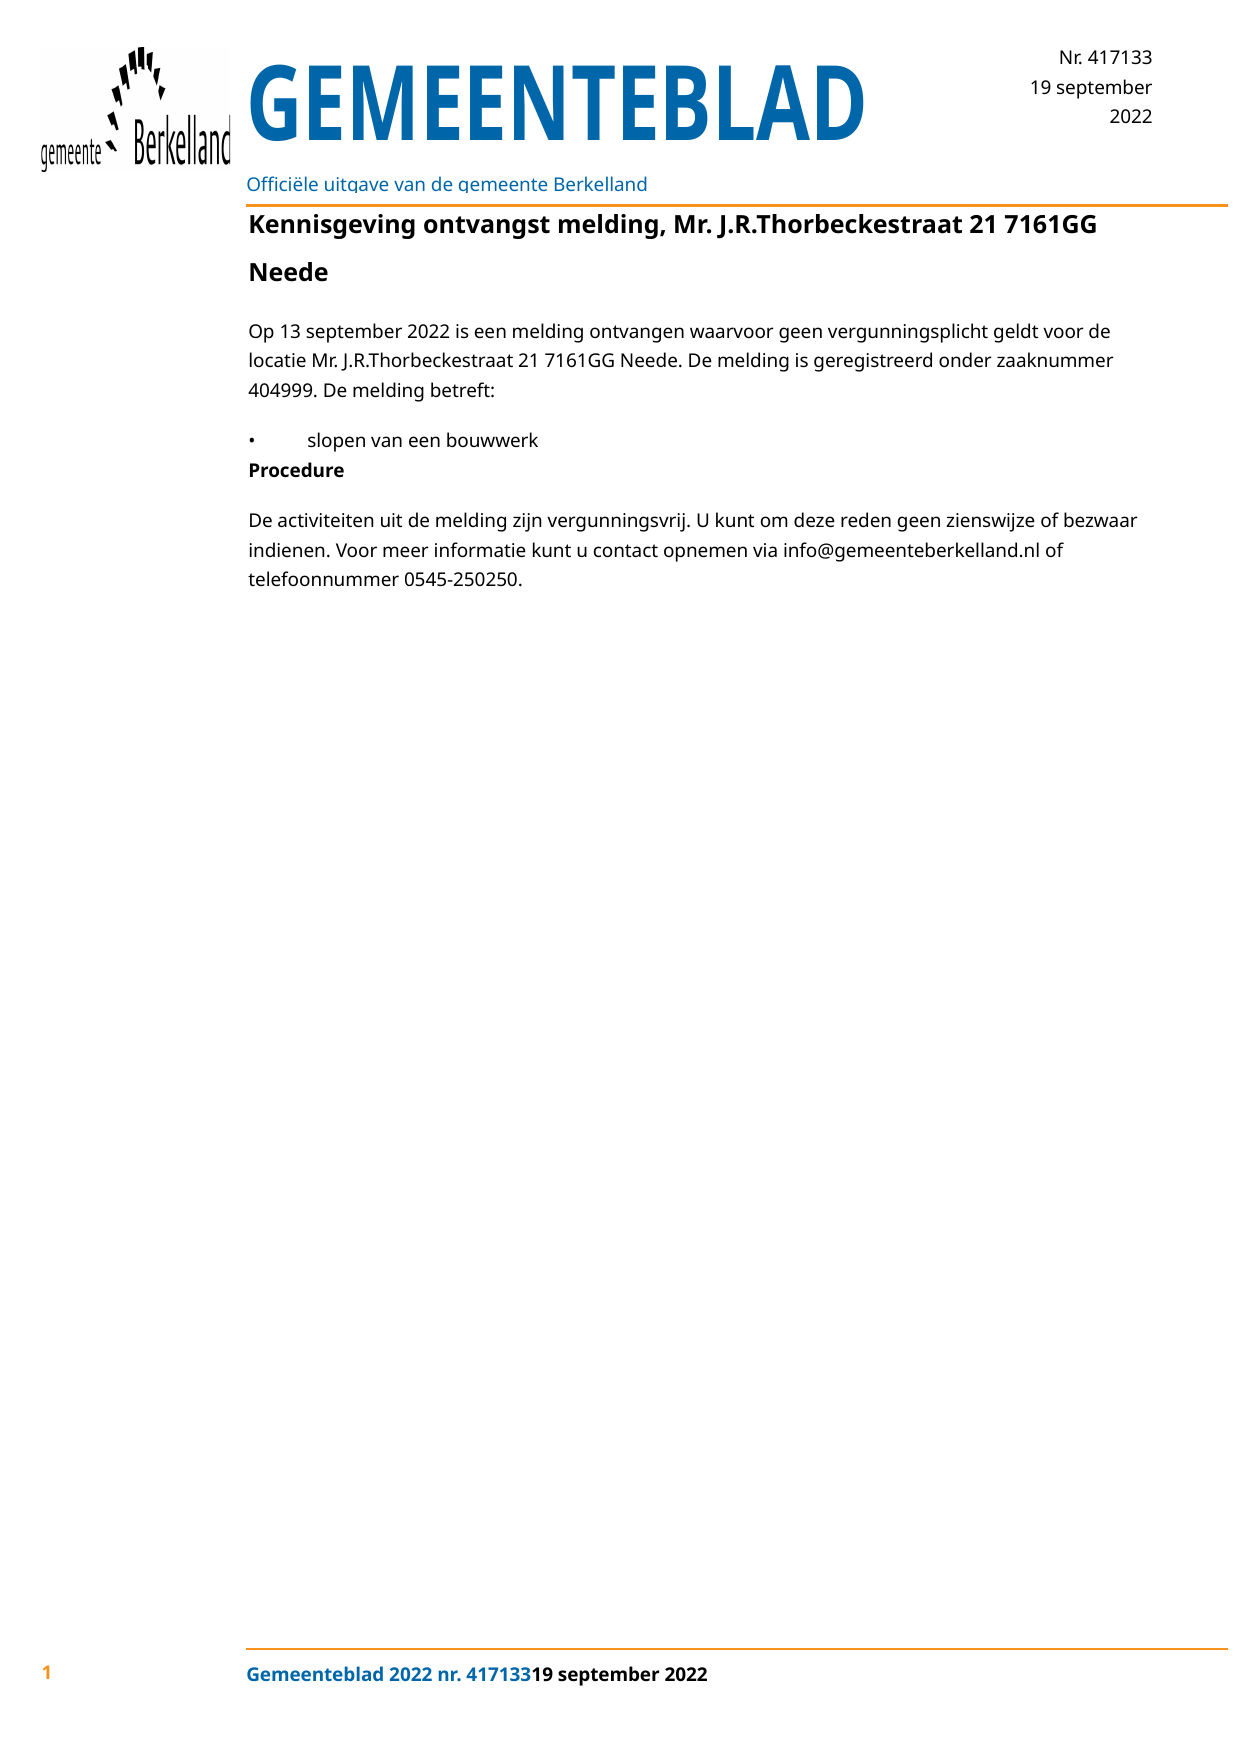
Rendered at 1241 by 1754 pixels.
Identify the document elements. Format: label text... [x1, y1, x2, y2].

text Kennisgeving ontvangst melding, Mr. J.R.Thorbeckestraat 21 7161GG Neede [248, 207, 1152, 288]
text Op 13 september 2022 is een melding ontvangen waarvoor geen vergunningsplicht geldt voor de locatie Mr. J.R.Thorbeckestraat 21 7161GG Neede. De melding is geregistreerd onder zaaknummer 404999. De melding betreft: [248, 318, 1152, 403]
text De activiteiten uit de melding zijn vergunningsvrij. U kunt om deze reden geen zienswijze of bezwaar indienen. Voor meer informatie kunt u contact opnemen via info@gemeenteberkelland.nl of telefoonnummer 0545-250250. [248, 507, 1152, 592]
picture [41, 47, 231, 172]
list slopen van een bouwwerk [248, 427, 1152, 453]
text Procedure [248, 457, 1152, 483]
